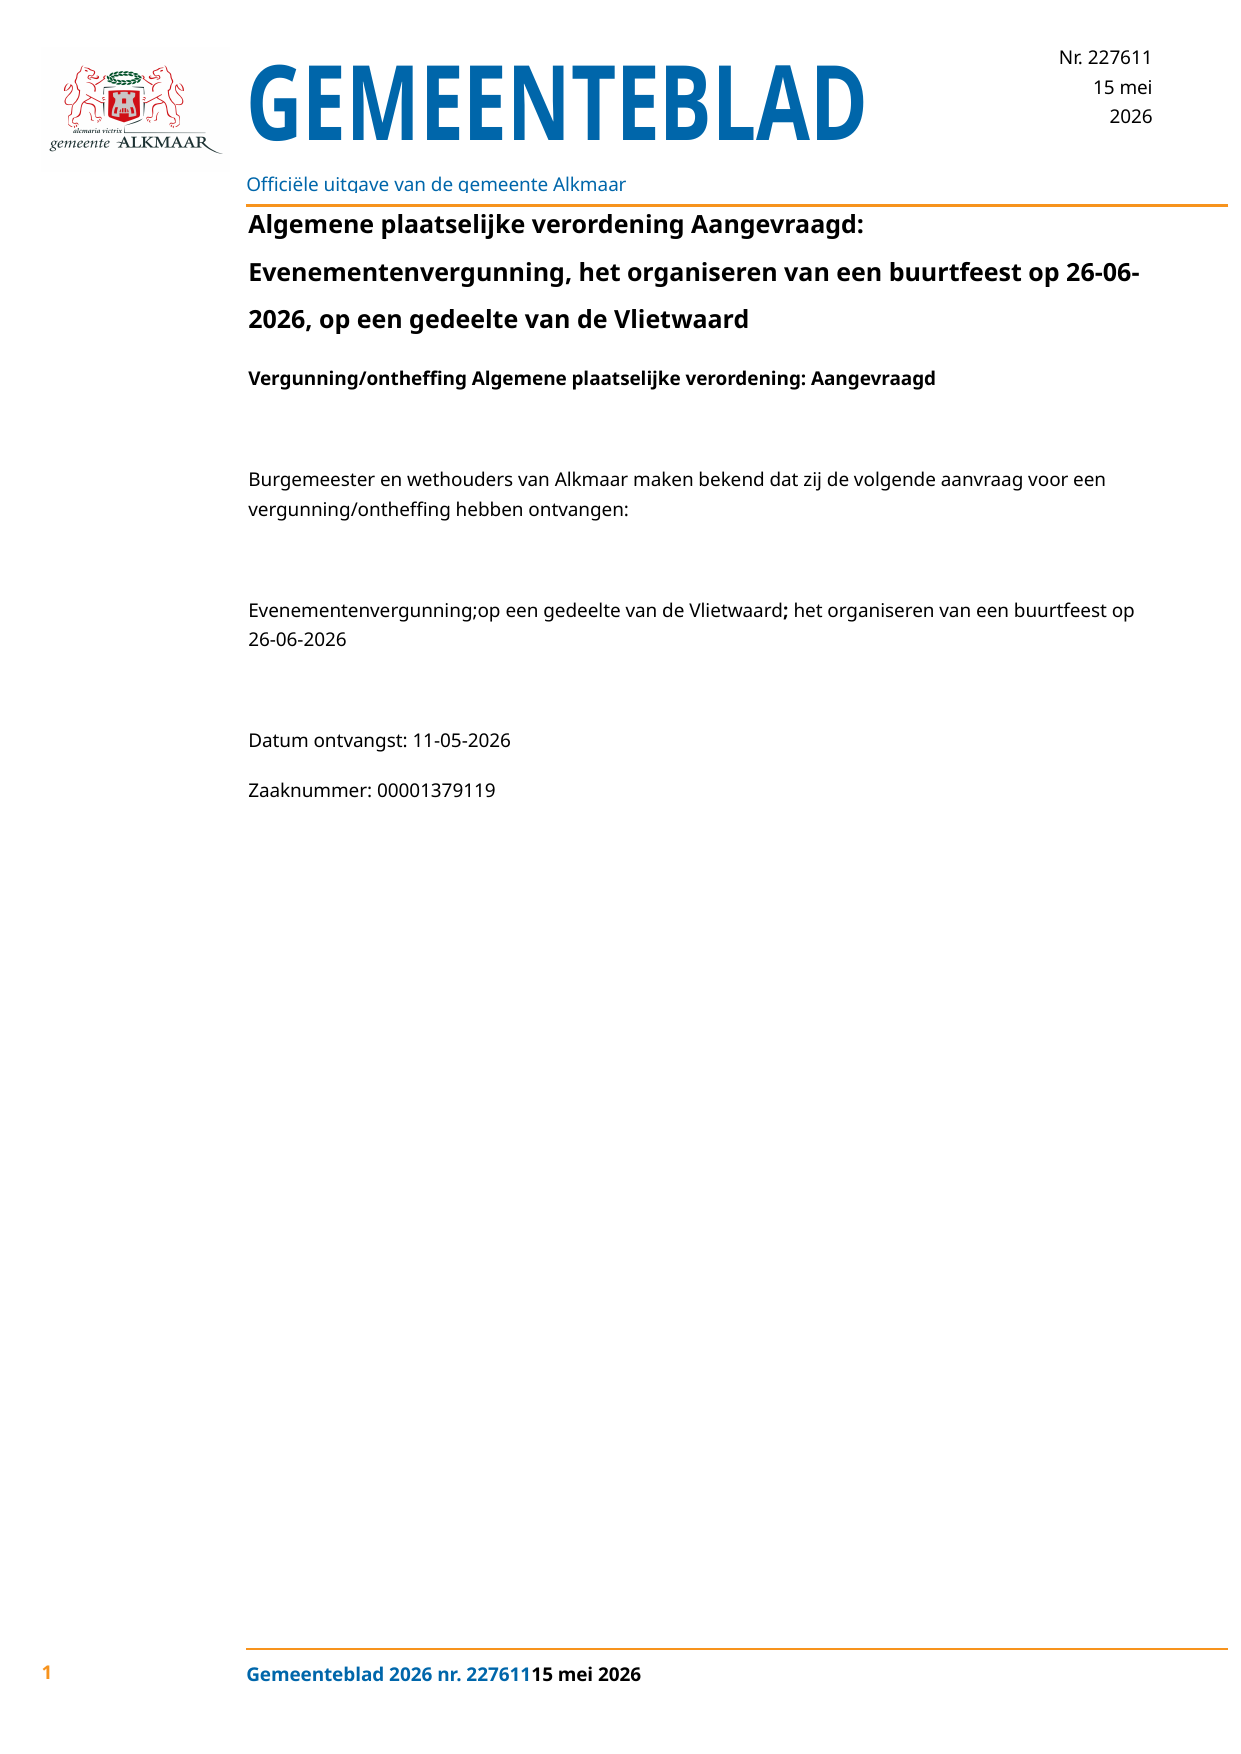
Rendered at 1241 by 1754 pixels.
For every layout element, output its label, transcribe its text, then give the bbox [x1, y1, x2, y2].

picture [41, 47, 231, 172]
text Vergunning/ontheffing Algemene plaatselijke verordening: Aangevraagd [248, 366, 1152, 391]
text Zaaknummer: 00001379119 [248, 778, 1152, 803]
text Datum ontvangst: 11-05-2026 [248, 727, 1152, 753]
text Burgemeester en wethouders van Alkmaar maken bekend dat zij de volgende aanvraag voor een vergunning/ontheffing hebben ontvangen: [248, 466, 1152, 522]
text Algemene plaatselijke verordening Aangevraagd: Evenementenvergunning, het organiseren van een buurtfeest op 26-06-2026, op een gedeelte van de Vlietwaard [248, 207, 1152, 336]
text Evenementenvergunning;op een gedeelte van de Vlietwaard; het organiseren van een buurtfeest op 26-06-2026 [248, 597, 1152, 652]
